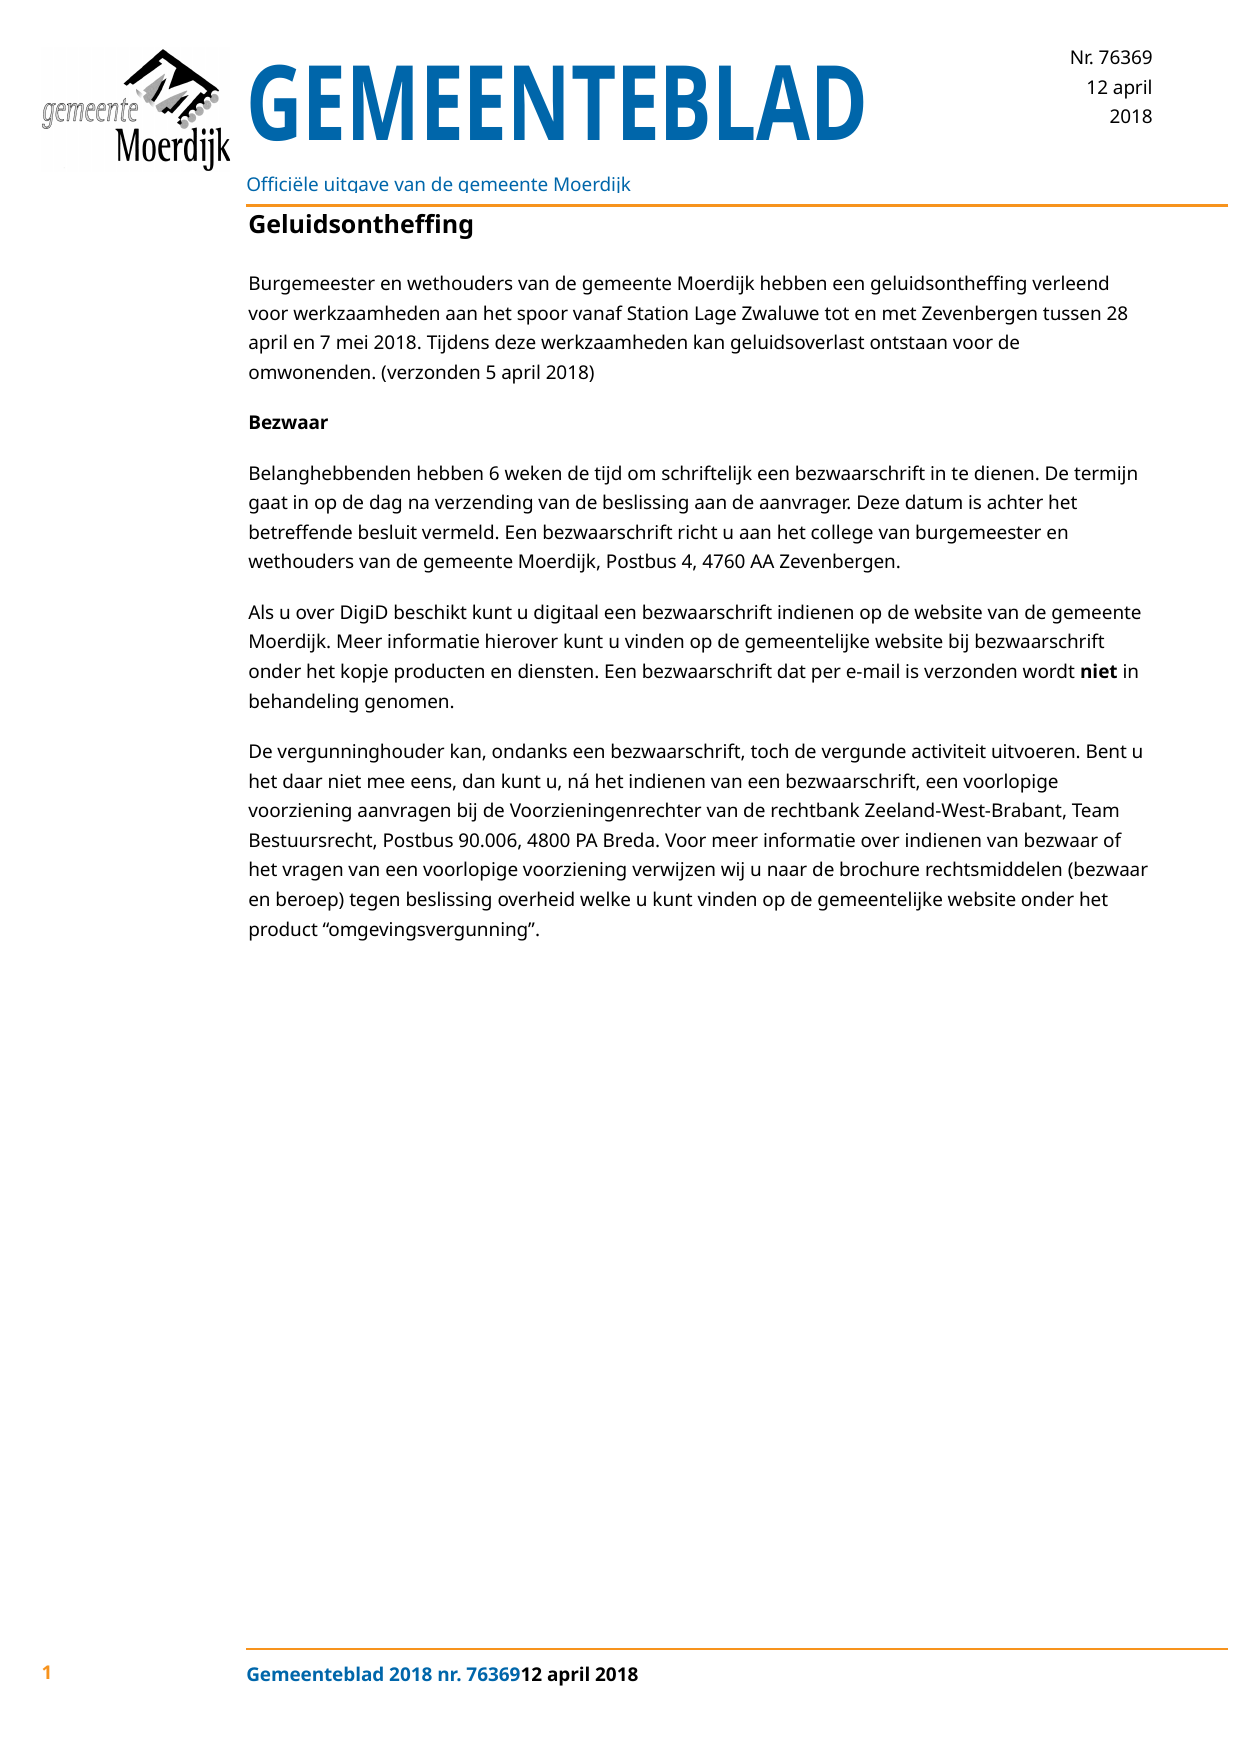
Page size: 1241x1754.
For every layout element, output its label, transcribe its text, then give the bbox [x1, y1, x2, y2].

text Bezwaar [248, 409, 1152, 435]
text Burgemeester en wethouders van de gemeente Moerdijk hebben een geluidsontheffing verleend voor werkzaamheden aan het spoor vanaf Station Lage Zwaluwe tot en met Zevenbergen tussen 28 april en 7 mei 2018. Tijdens deze werkzaamheden kan geluidsoverlast ontstaan voor de omwonenden. (verzonden 5 april 2018) [248, 270, 1152, 385]
text Geluidsontheffing [248, 207, 1152, 241]
text De vergunninghouder kan, ondanks een bezwaarschrift, toch de vergunde activiteit uitvoeren. Bent u het daar niet mee eens, dan kunt u, ná het indienen van een bezwaarschrift, een voorlopige voorziening aanvragen bij de Voorzieningenrechter van de rechtbank Zeeland-West-Brabant, Team Bestuursrecht, Postbus 90.006, 4800 PA Breda. Voor meer informatie over indienen van bezwaar of het vragen van een voorlopige voorziening verwijzen wij u naar de brochure rechtsmiddelen (bezwaar en beroep) tegen beslissing overheid welke u kunt vinden op de gemeentelijke website onder het product “omgevingsvergunning”. [248, 738, 1152, 941]
text Belanghebbenden hebben 6 weken de tijd om schriftelijk een bezwaarschrift in te dienen. De termijn gaat in op de dag na verzending van de beslissing aan de aanvrager. Deze datum is achter het betreffende besluit vermeld. Een bezwaarschrift richt u aan het college van burgemeester en wethouders van de gemeente Moerdijk, Postbus 4, 4760 AA Zevenbergen. [248, 460, 1152, 574]
picture [41, 47, 231, 172]
text Als u over DigiD beschikt kunt u digitaal een bezwaarschrift indienen op de website van de gemeente Moerdijk. Meer informatie hierover kunt u vinden op de gemeentelijke website bij bezwaarschrift onder het kopje producten en diensten. Een bezwaarschrift dat per e-mail is verzonden wordt niet in behandeling genomen. [248, 599, 1152, 713]
